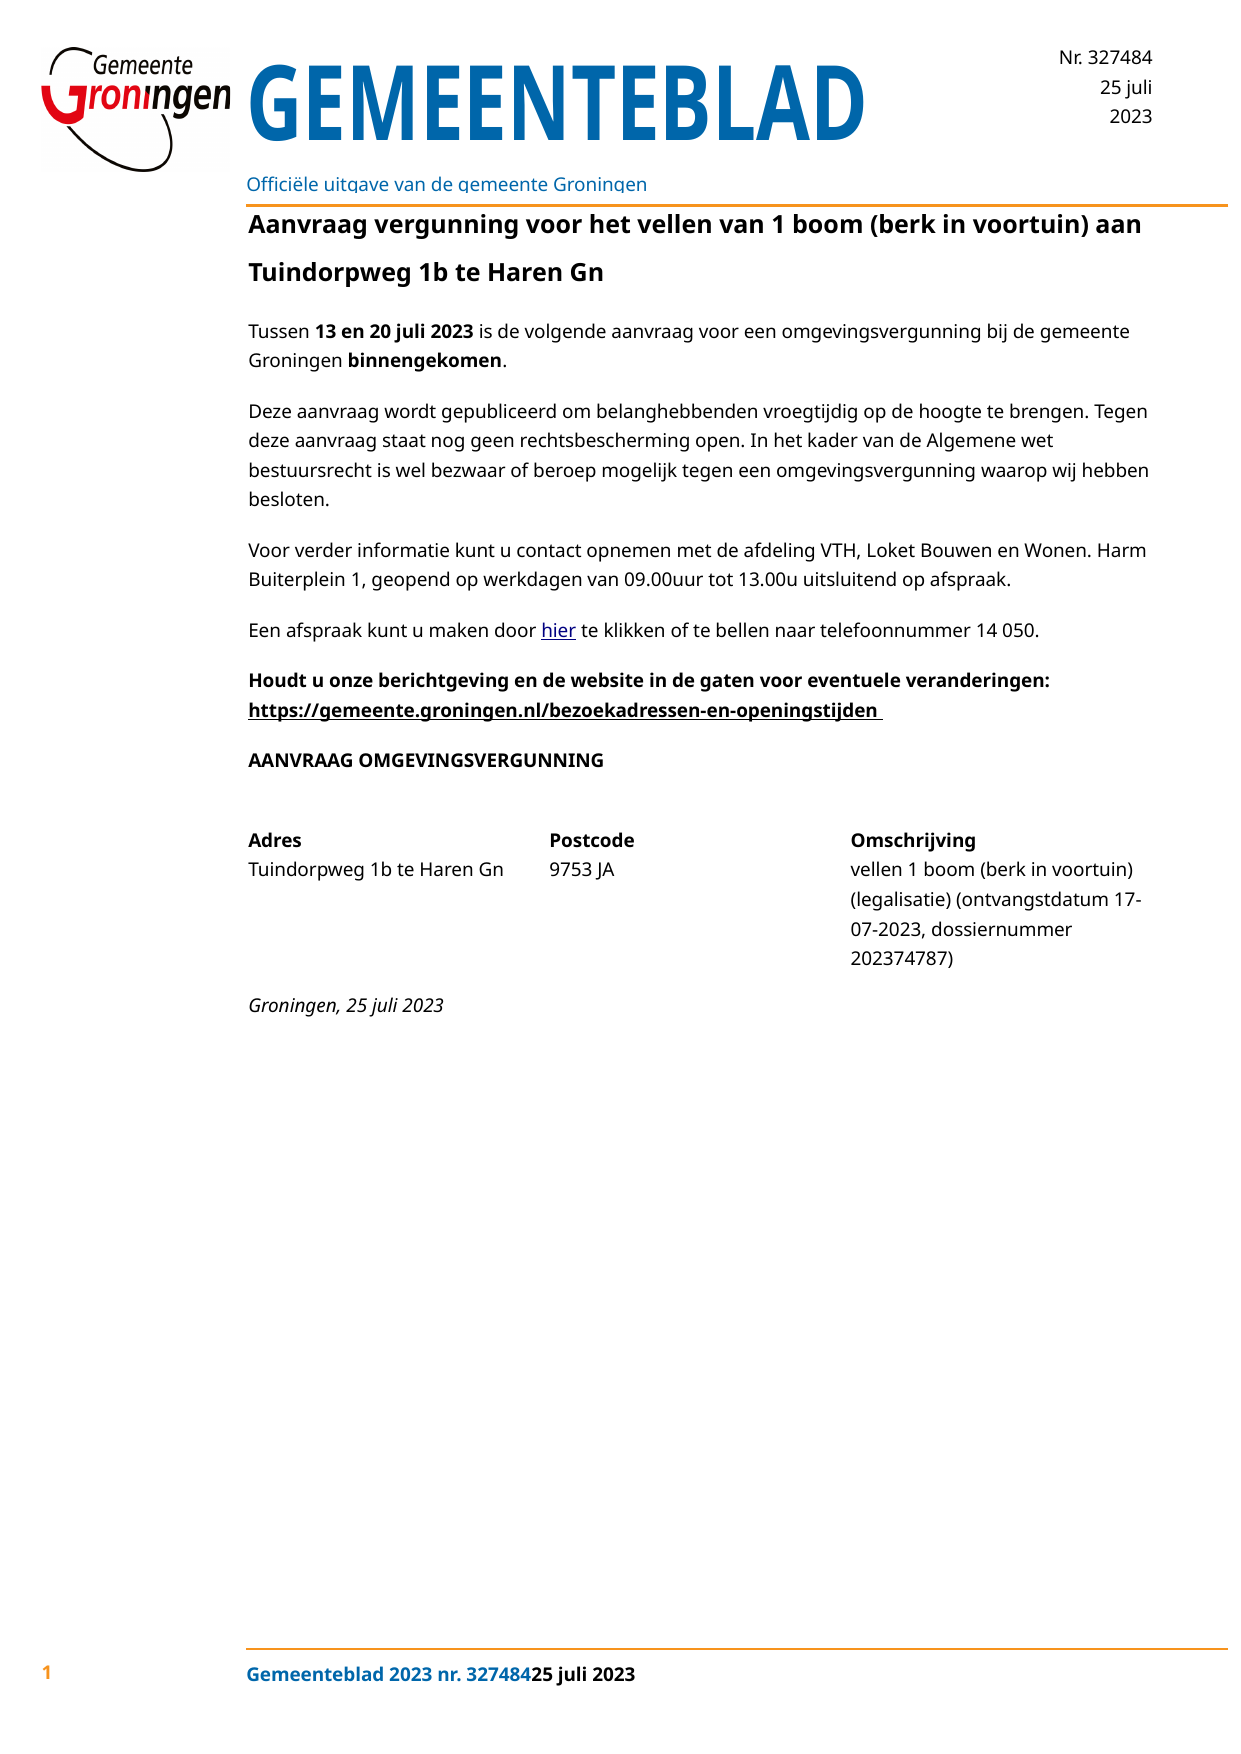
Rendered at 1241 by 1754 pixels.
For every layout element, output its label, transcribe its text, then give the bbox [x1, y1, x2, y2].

text Voor verder informatie kunt u contact opnemen met de afdeling VTH, Loket Bouwen en Wonen. Harm Buiterplein 1, geopend op werkdagen van 09.00uur tot 13.00u uitsluitend op afspraak. [248, 537, 1152, 592]
text AANVRAAG OMGEVINGSVERGUNNING [248, 747, 1152, 773]
text Groningen, 25 juli 2023 [248, 993, 1152, 1018]
text Een afspraak kunt u maken door hier te klikken of te bellen naar telefoonnummer 14 050. [248, 617, 1152, 643]
table_header Omschrijving [850, 828, 1152, 853]
picture [41, 47, 231, 172]
table_header 9753 JA [549, 857, 850, 971]
table_header Postcode [549, 828, 850, 853]
text Houdt u onze berichtgeving en de website in de gaten voor eventuele veranderingen: https://gemeente.groningen.nl/bezoekadressen-en-openingstijden [248, 667, 1152, 723]
table_header vellen 1 boom (berk in voortuin) (legalisatie) (ontvangstdatum 17-07-2023, dossiernummer 202374787) [850, 857, 1152, 971]
text Aanvraag vergunning voor het vellen van 1 boom (berk in voortuin) aan Tuindorpweg 1b te Haren Gn [248, 207, 1152, 288]
table_header Adres [248, 828, 549, 853]
text Deze aanvraag wordt gepubliceerd om belanghebbenden vroegtijdig op de hoogte te brengen. Tegen deze aanvraag staat nog geen rechtsbescherming open. In het kader van de Algemene wet bestuursrecht is wel bezwaar of beroep mogelijk tegen een omgevingsvergunning waarop wij hebben besloten. [248, 398, 1152, 512]
text Tussen 13 en 20 juli 2023 is de volgende aanvraag voor een omgevingsvergunning bij de gemeente Groningen binnengekomen. [248, 318, 1152, 373]
table_header Tuindorpweg 1b te Haren Gn [248, 857, 549, 971]
